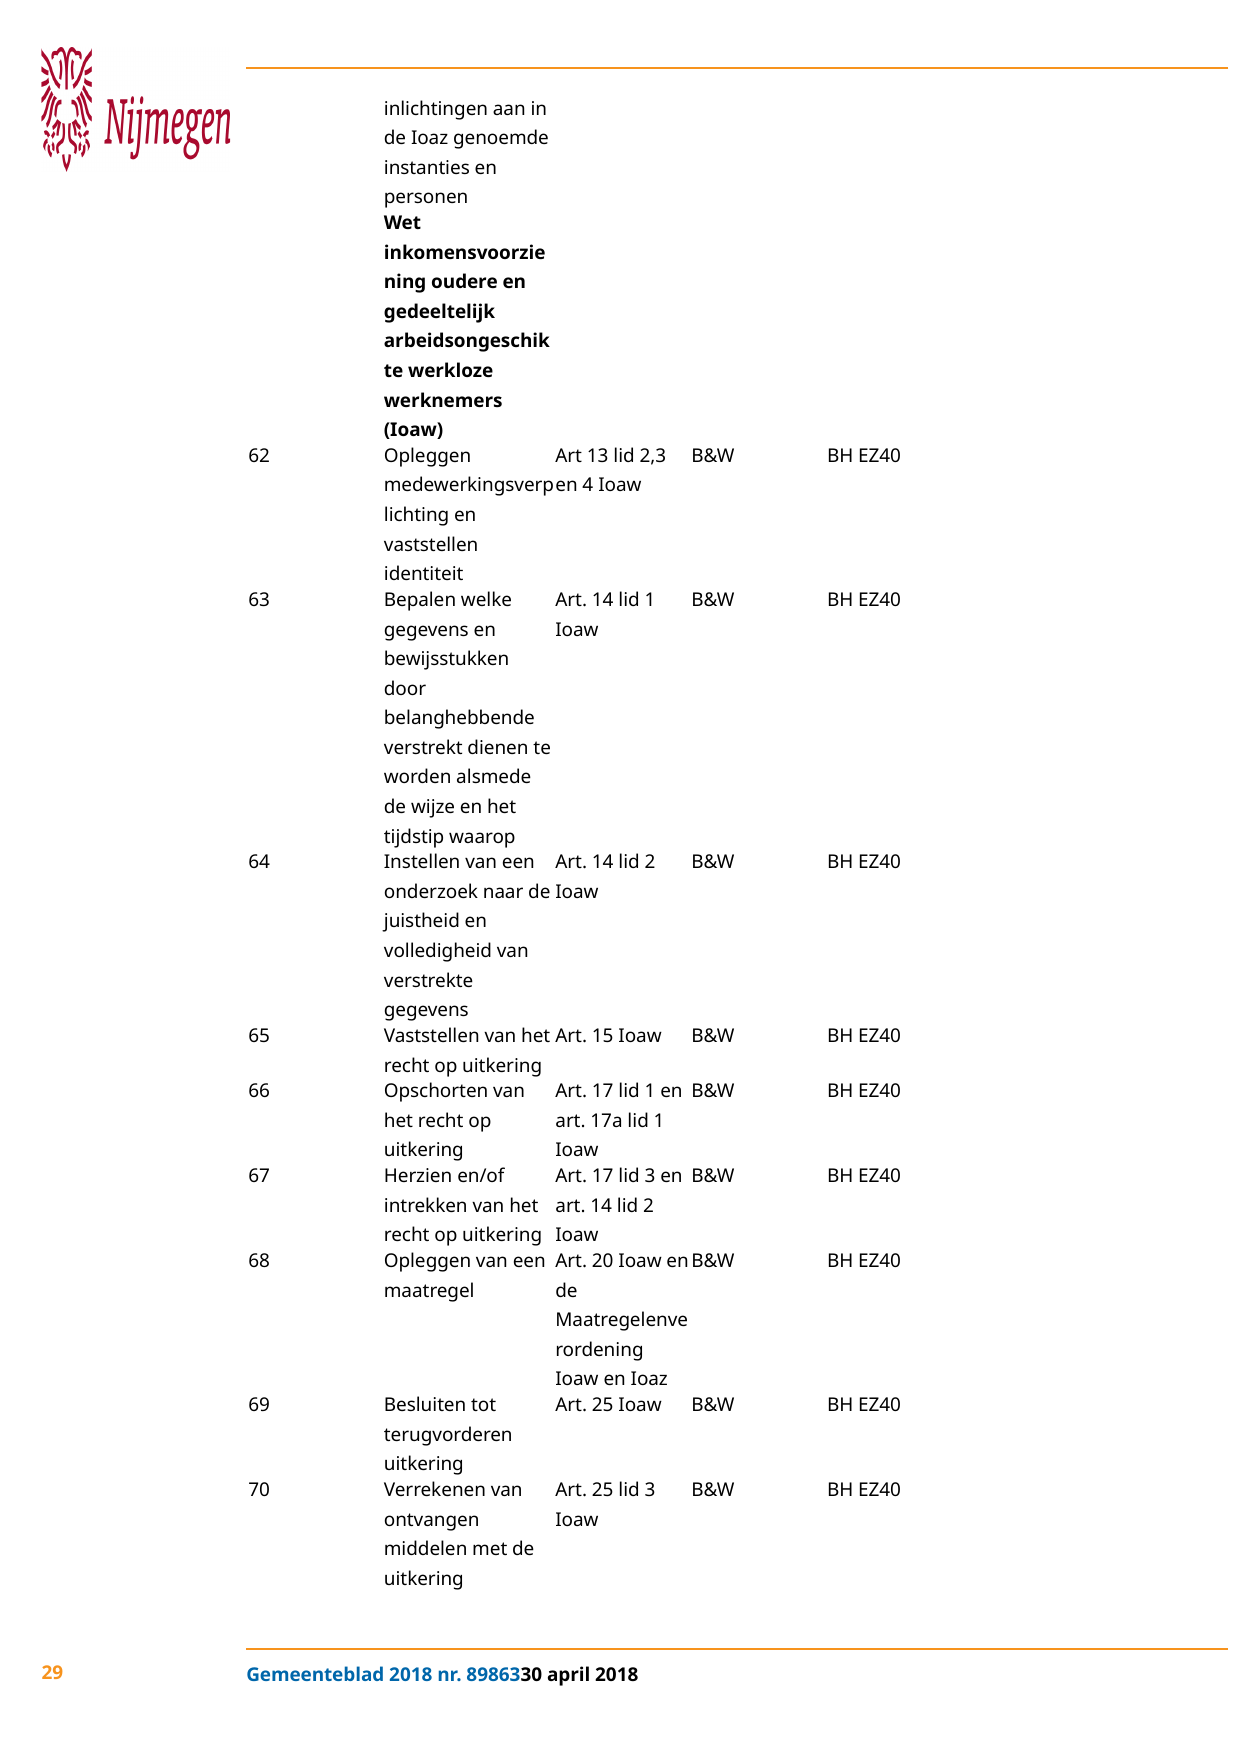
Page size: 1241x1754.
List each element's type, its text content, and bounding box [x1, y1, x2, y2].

table_cell Art. 17 lid 1 en art. 17a lid 1 Ioaw [555, 1078, 691, 1162]
table_cell [555, 95, 691, 209]
table_cell Art. 14 lid 1 Ioaw [555, 586, 691, 848]
table_cell 65 [248, 1022, 384, 1077]
table_cell Herzien en/of intrekken van het recht op uitkering [384, 1163, 555, 1247]
table_cell 70 [248, 1476, 384, 1591]
table_cell Art. 17 lid 3 en art. 14 lid 2 Ioaw [555, 1163, 691, 1247]
table_cell Besluiten tot terugvorderen uitkering [384, 1391, 555, 1476]
table_cell Art 13 lid 2,3 en 4 Ioaw [555, 442, 691, 586]
table_cell BH EZ40 [827, 1247, 963, 1391]
table_cell [963, 1022, 1152, 1077]
table_cell [963, 1247, 1152, 1391]
table_cell Vaststellen van het recht op uitkering [384, 1022, 555, 1077]
table_cell Instellen van een onderzoek naar de juistheid en volledigheid van verstrekte gegevens [384, 849, 555, 1022]
table_cell B&W [691, 1163, 827, 1247]
table_cell [691, 209, 827, 442]
table_cell B&W [691, 586, 827, 848]
table_cell 69 [248, 1391, 384, 1476]
table_cell 64 [248, 849, 384, 1022]
table_cell Art. 14 lid 2 Ioaw [555, 849, 691, 1022]
table_cell B&W [691, 1247, 827, 1391]
table_cell [963, 95, 1152, 209]
table_cell [248, 95, 384, 209]
table_cell 63 [248, 586, 384, 848]
table_cell 62 [248, 442, 384, 586]
table_cell Bepalen welke gegevens en bewijsstukken door belanghebbende verstrekt dienen te worden alsmede de wijze en het tijdstip waarop [384, 586, 555, 848]
table_cell B&W [691, 442, 827, 586]
table_cell Verrekenen van ontvangen middelen met de uitkering [384, 1476, 555, 1591]
table_cell Wet inkomensvoorziening oudere en gedeeltelijk arbeidsongeschikte werkloze werknemers (Ioaw) [384, 209, 555, 442]
table_cell BH EZ40 [827, 1391, 963, 1476]
table_cell Art. 20 Ioaw en de Maatregelenverordening Ioaw en Ioaz [555, 1247, 691, 1391]
table_cell 66 [248, 1078, 384, 1162]
table_cell B&W [691, 1022, 827, 1077]
table_cell B&W [691, 1391, 827, 1476]
table_cell [827, 95, 963, 209]
table_cell Art. 25 lid 3 Ioaw [555, 1476, 691, 1591]
table_cell [963, 1476, 1152, 1591]
table_cell 67 [248, 1163, 384, 1247]
table_cell BH EZ40 [827, 442, 963, 586]
table_cell BH EZ40 [827, 1476, 963, 1591]
table_cell inlichtingen aan in de Ioaz genoemde instanties en personen [384, 95, 555, 209]
table_cell [963, 586, 1152, 848]
table_cell [963, 1078, 1152, 1162]
picture [41, 47, 231, 172]
table_cell [827, 209, 963, 442]
table_cell B&W [691, 849, 827, 1022]
table_cell BH EZ40 [827, 849, 963, 1022]
table_cell [963, 209, 1152, 442]
table_cell BH EZ40 [827, 1022, 963, 1077]
table_cell B&W [691, 1078, 827, 1162]
table_cell BH EZ40 [827, 1163, 963, 1247]
table_cell Art. 15 Ioaw [555, 1022, 691, 1077]
table_cell [963, 442, 1152, 586]
table_cell [691, 95, 827, 209]
table_cell Opschorten van het recht op uitkering [384, 1078, 555, 1162]
table_cell [248, 209, 384, 442]
table_cell Opleggen medewerkingsverplichting en vaststellen identiteit [384, 442, 555, 586]
table_cell 68 [248, 1247, 384, 1391]
table_cell Art. 25 Ioaw [555, 1391, 691, 1476]
table_cell [555, 209, 691, 442]
table_cell [963, 1391, 1152, 1476]
table_cell BH EZ40 [827, 586, 963, 848]
table_cell B&W [691, 1476, 827, 1591]
table_cell [963, 1163, 1152, 1247]
table_cell BH EZ40 [827, 1078, 963, 1162]
table_cell Opleggen van een maatregel [384, 1247, 555, 1391]
table_cell [963, 849, 1152, 1022]
